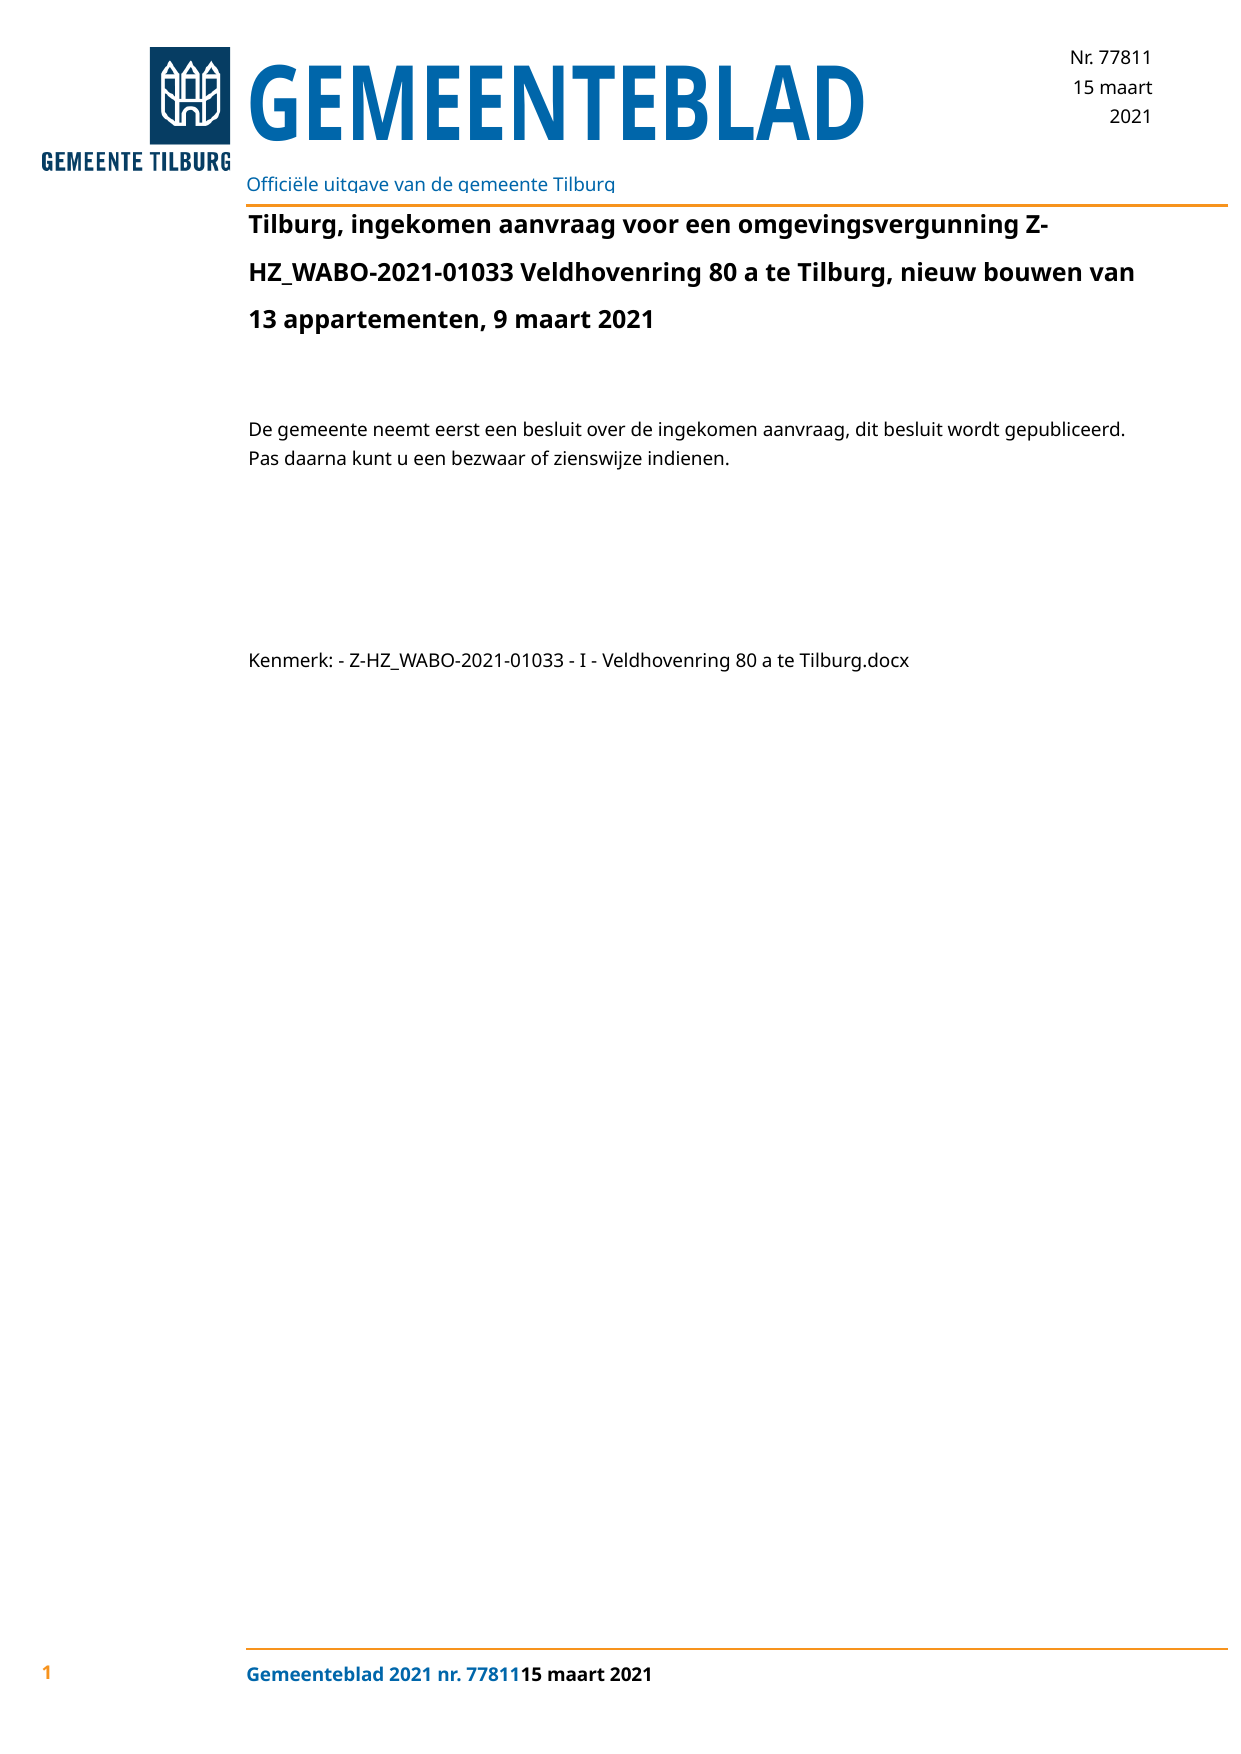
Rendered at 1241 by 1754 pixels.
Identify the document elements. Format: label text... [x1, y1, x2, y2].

text Tilburg, ingekomen aanvraag voor een omgevingsvergunning Z-HZ_WABO-2021-01033 Veldhovenring 80 a te Tilburg, nieuw bouwen van 13 appartementen, 9 maart 2021 [248, 207, 1152, 336]
text Kenmerk: - Z-HZ_WABO-2021-01033 - I - Veldhovenring 80 a te Tilburg.docx [248, 647, 1152, 673]
text De gemeente neemt eerst een besluit over de ingekomen aanvraag, dit besluit wordt gepubliceerd. Pas daarna kunt u een bezwaar of zienswijze indienen. [248, 416, 1152, 471]
picture [41, 47, 231, 172]
